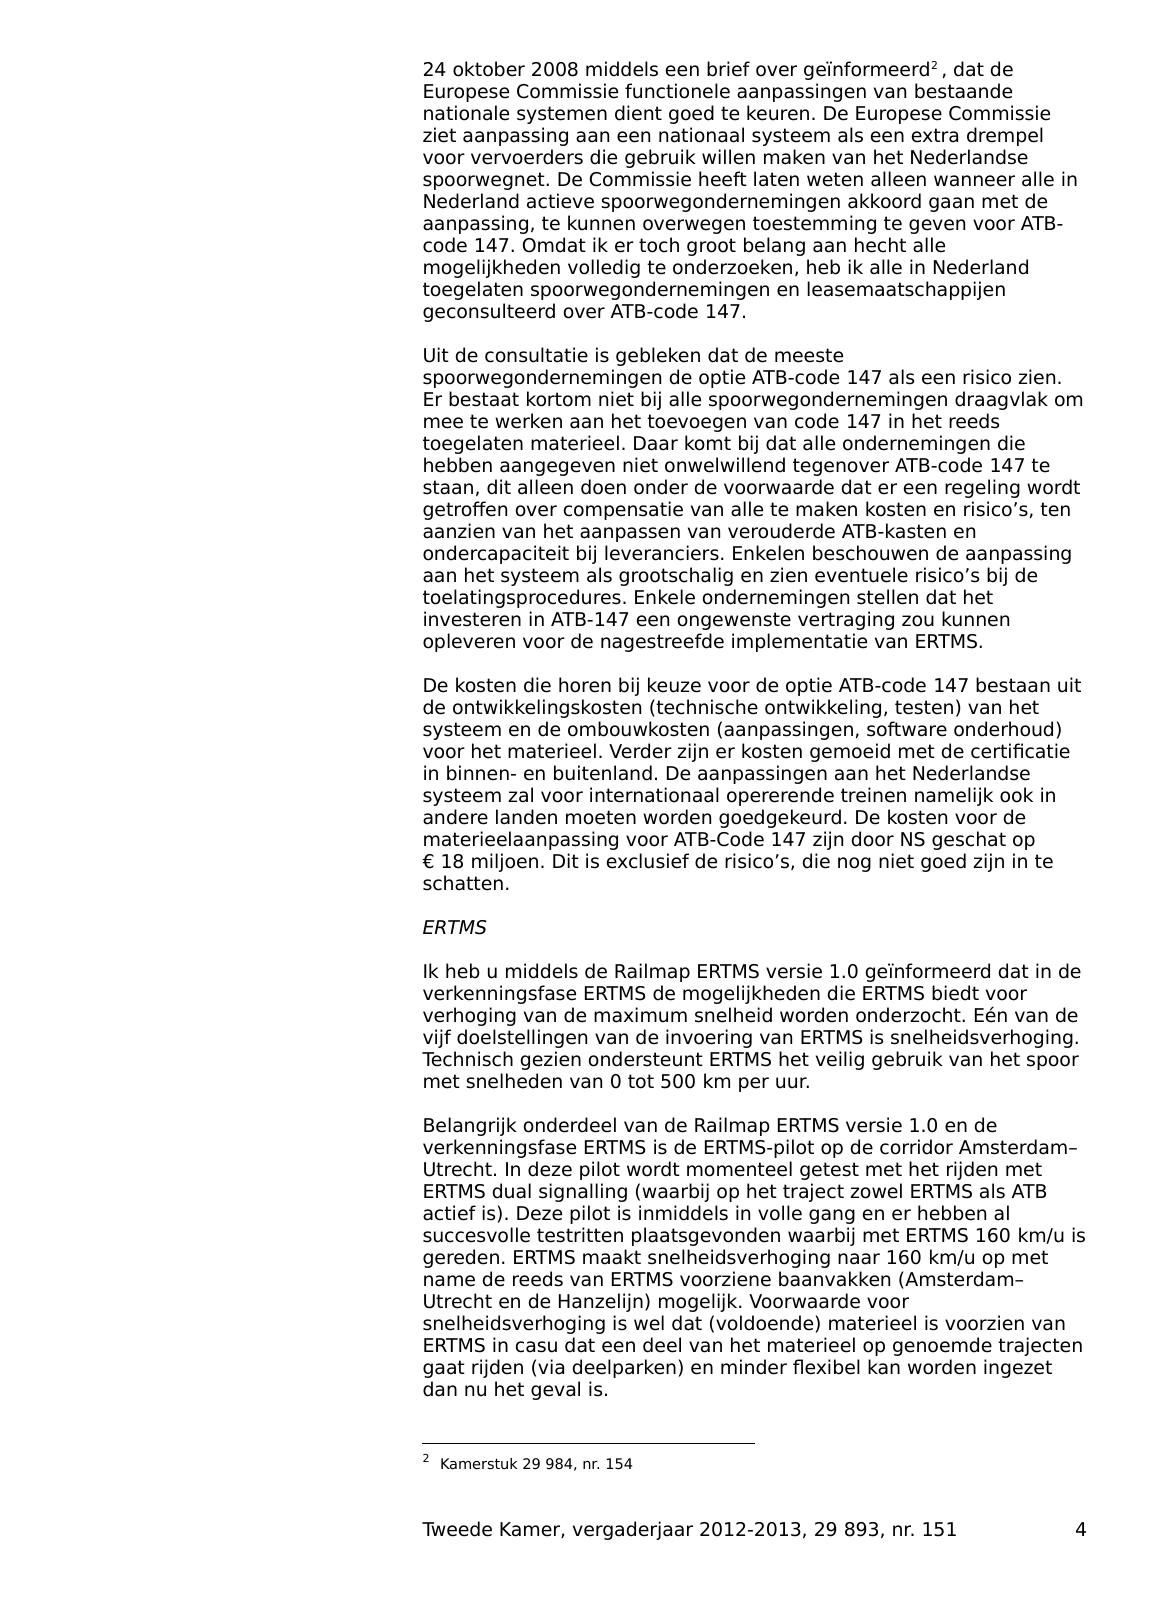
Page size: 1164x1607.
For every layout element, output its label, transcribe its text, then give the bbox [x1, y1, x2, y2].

text 24 oktober 2008 middels een brief over geïnformeerd, dat de Europese Commissie functionele aanpassingen van bestaande nationale systemen dient goed te keuren. De Europese Commissie ziet aanpassing aan een nationaal systeem als een extra drempel voor vervoerders die gebruik willen maken van het Nederlandse spoorwegnet. De Commissie heeft laten weten alleen wanneer alle in Nederland actieve spoorwegondernemingen akkoord gaan met de aanpassing, te kunnen overwegen toestemming te geven voor ATB-code 147. Omdat ik er toch groot belang aan hecht alle mogelijkheden volledig te onderzoeken, heb ik alle in Nederland toegelaten spoorwegondernemingen en leasemaatschappijen geconsulteerd over ATB-code 147. [422, 59, 1087, 323]
subtitle ERTMS [422, 917, 1087, 939]
text Belangrijk onderdeel van de Railmap ERTMS versie 1.0 en de verkenningsfase ERTMS is de ERTMS-pilot op de corridor Amsterdam–Utrecht. In deze pilot wordt momenteel getest met het rijden met ERTMS dual signalling (waarbij op het traject zowel ERTMS als ATB actief is). Deze pilot is inmiddels in volle gang en er hebben al succesvolle testritten plaatsgevonden waarbij met ERTMS 160 km/u is gereden. ERTMS maakt snelheidsverhoging naar 160 km/u op met name de reeds van ERTMS voorziene baanvakken (Amsterdam–Utrecht en de Hanzelijn) mogelijk. Voorwaarde voor snelheidsverhoging is wel dat (voldoende) materieel is voorzien van ERTMS in casu dat een deel van het materieel op genoemde trajecten gaat rijden (via deelparken) en minder flexibel kan worden ingezet dan nu het geval is. [422, 1115, 1087, 1401]
text Ik heb u middels de Railmap ERTMS versie 1.0 geïnformeerd dat in de verkenningsfase ERTMS de mogelijkheden die ERTMS biedt voor verhoging van de maximum snelheid worden onderzocht. Eén van de vijf doelstellingen van de invoering van ERTMS is snelheidsverhoging. Technisch gezien ondersteunt ERTMS het veilig gebruik van het spoor met snelheden van 0 tot 500 km per uur. [422, 961, 1087, 1093]
text De kosten die horen bij keuze voor de optie ATB-code 147 bestaan uit de ontwikkelingskosten (technische ontwikkeling, testen) van het systeem en de ombouwkosten (aanpassingen, software onderhoud) voor het materieel. Verder zijn er kosten gemoeid met de certificatie in binnen- en buitenland. De aanpassingen aan het Nederlandse systeem zal voor internationaal opererende treinen namelijk ook in andere landen moeten worden goedgekeurd. De kosten voor de materieelaanpassing voor ATB-Code 147 zijn door NS geschat op € 18 miljoen. Dit is exclusief de risico’s, die nog niet goed zijn in te schatten. [422, 675, 1087, 895]
text Uit de consultatie is gebleken dat de meeste spoorwegondernemingen de optie ATB-code 147 als een risico zien. Er bestaat kortom niet bij alle spoorwegondernemingen draagvlak om mee te werken aan het toevoegen van code 147 in het reeds toegelaten materieel. Daar komt bij dat alle ondernemingen die hebben aangegeven niet onwelwillend tegenover ATB-code 147 te staan, dit alleen doen onder de voorwaarde dat er een regeling wordt getroffen over compensatie van alle te maken kosten en risico’s, ten aanzien van het aanpassen van verouderde ATB-kasten en ondercapaciteit bij leveranciers. Enkelen beschouwen de aanpassing aan het systeem als grootschalig en zien eventuele risico’s bij de toelatingsprocedures. Enkele ondernemingen stellen dat het investeren in ATB-147 een ongewenste vertraging zou kunnen opleveren voor de nagestreefde implementatie van ERTMS. [422, 345, 1087, 653]
text Kamerstuk 29 984, nr. 154 [422, 1452, 1087, 1474]
